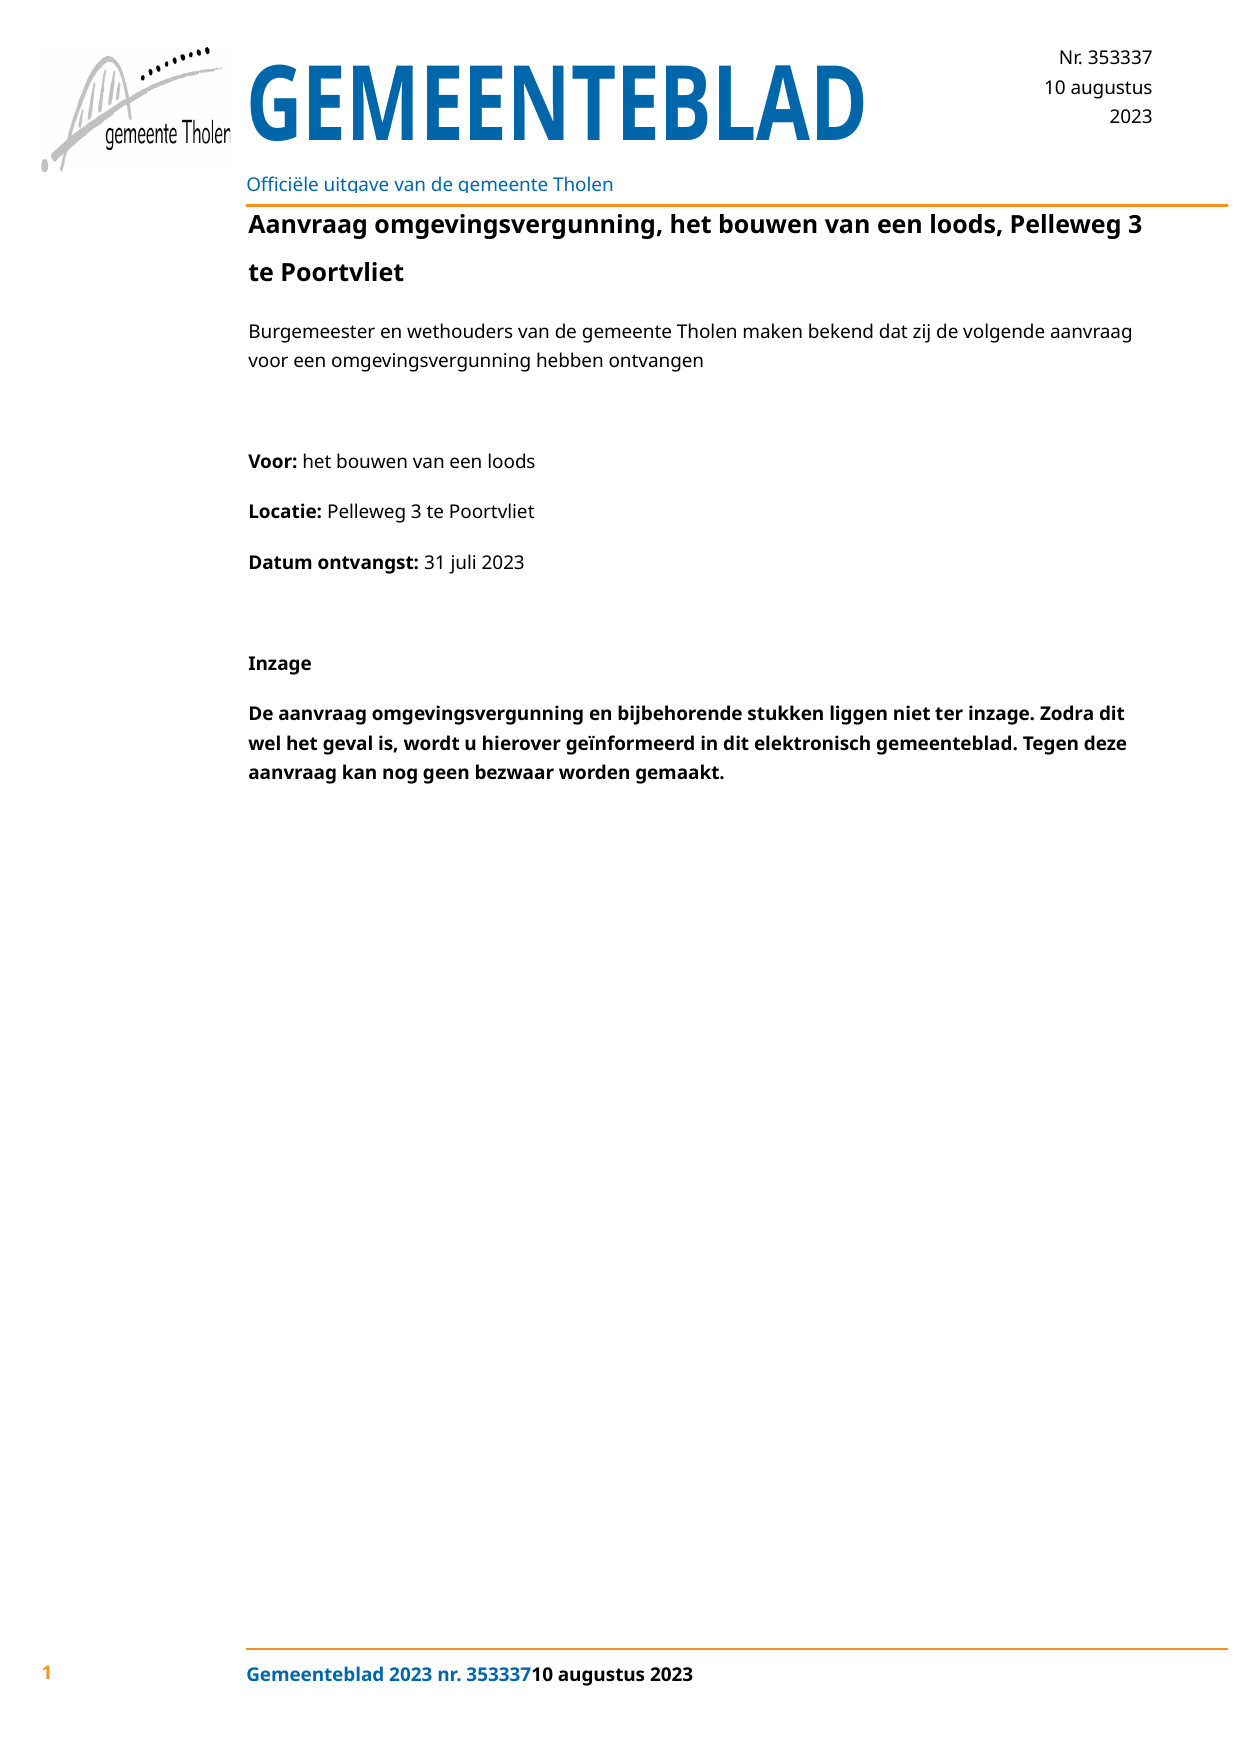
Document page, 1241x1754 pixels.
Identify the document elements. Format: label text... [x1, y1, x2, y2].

text Voor: het bouwen van een loods [248, 448, 1152, 474]
text Aanvraag omgevingsvergunning, het bouwen van een loods, Pelleweg 3 te Poortvliet [248, 207, 1152, 288]
text Datum ontvangst: 31 juli 2023 [248, 549, 1152, 575]
text Locatie: Pelleweg 3 te Poortvliet [248, 499, 1152, 524]
picture [41, 47, 231, 172]
text Burgemeester en wethouders van de gemeente Tholen maken bekend dat zij de volgende aanvraag voor een omgevingsvergunning hebben ontvangen [248, 318, 1152, 373]
text De aanvraag omgevingsvergunning en bijbehorende stukken liggen niet ter inzage. Zodra dit wel het geval is, wordt u hierover geïnformeerd in dit elektronisch gemeenteblad. Tegen deze aanvraag kan nog geen bezwaar worden gemaakt. [248, 700, 1152, 785]
text Inzage [248, 650, 1152, 676]
